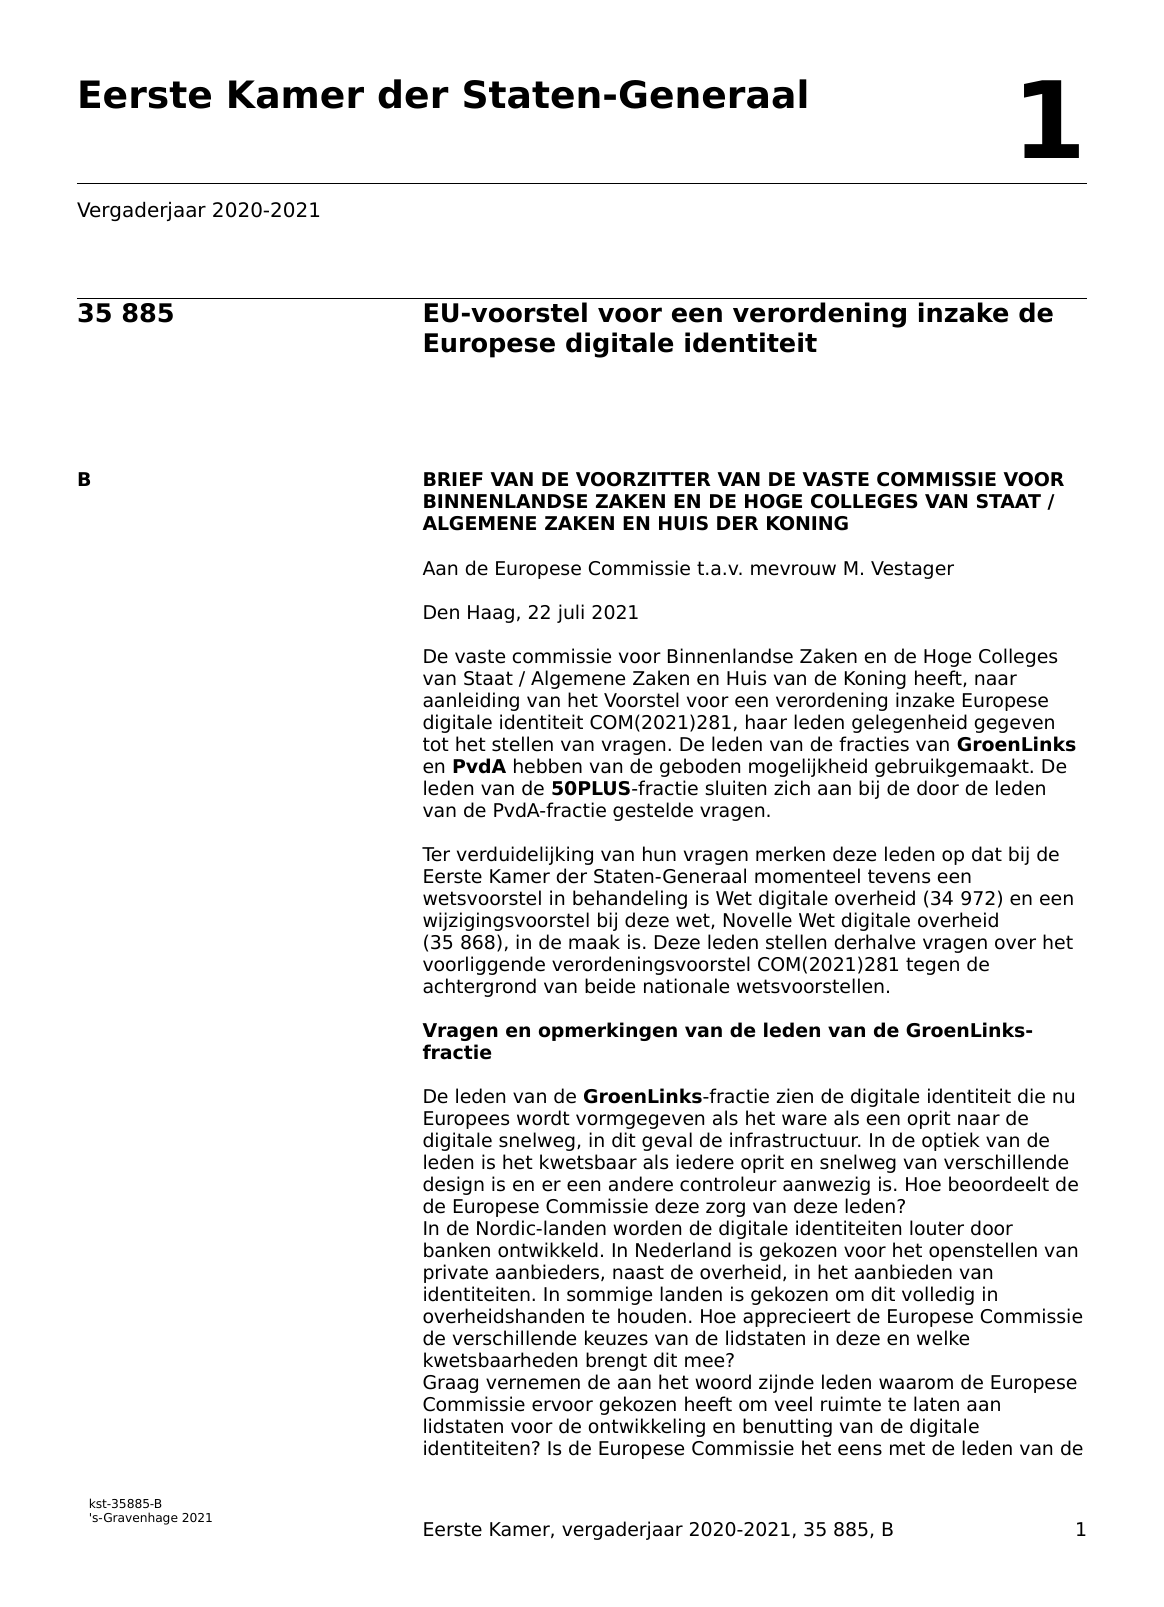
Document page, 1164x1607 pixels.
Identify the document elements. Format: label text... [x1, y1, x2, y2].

text Den Haag, 22 juli 2021 [422, 602, 1087, 624]
text 's-Gravenhage 2021 [88, 1511, 323, 1525]
text De leden van de GroenLinks-fractie zien de digitale identiteit die nu Europees wordt vormgegeven als het ware als een oprit naar de digitale snelweg, in dit geval de infrastructuur. In de optiek van de leden is het kwetsbaar als iedere oprit en snelweg van verschillende design is en er een andere controleur aanwezig is. Hoe beoordeelt de de Europese Commissie deze zorg van deze leden? [422, 1086, 1087, 1218]
text Graag vernemen de aan het woord zijnde leden waarom de Europese Commissie ervoor gekozen heeft om veel ruimte te laten aan lidstaten voor de ontwikkeling en benutting van de digitale identiteiten? Is de Europese Commissie het eens met de leden van de [422, 1372, 1087, 1460]
table_header Eerste Kamer der Staten-Generaal [77, 59, 886, 183]
table_header 1 [886, 59, 1087, 183]
table_cell Vergaderjaar 2020-2021 [77, 184, 1087, 298]
subtitle 35 885 EU-voorstel voor een verordening inzake de Europese digitale identiteit [77, 299, 1087, 358]
text Ter verduidelijking van hun vragen merken deze leden op dat bij de Eerste Kamer der Staten-Generaal momenteel tevens een wetsvoorstel in behandeling is Wet digitale overheid (34 972) en een wijzigingsvoorstel bij deze wet, Novelle Wet digitale overheid (35 868), in de maak is. Deze leden stellen derhalve vragen over het voorliggende verordeningsvoorstel COM(2021)281 tegen de achtergrond van beide nationale wetsvoorstellen. [422, 844, 1087, 998]
text In de Nordic-landen worden de digitale identiteiten louter door banken ontwikkeld. In Nederland is gekozen voor het openstellen van private aanbieders, naast de overheid, in het aanbieden van identiteiten. In sommige landen is gekozen om dit volledig in overheidshanden te houden. Hoe apprecieert de Europese Commissie de verschillende keuzes van de lidstaten in deze en welke kwetsbaarheden brengt dit mee? [422, 1218, 1087, 1372]
text kst-35885-B [88, 1497, 323, 1511]
text De vaste commissie voor Binnenlandse Zaken en de Hoge Colleges van Staat / Algemene Zaken en Huis van de Koning heeft, naar aanleiding van het Voorstel voor een verordening inzake Europese digitale identiteit COM(2021)281, haar leden gelegenheid gegeven tot het stellen van vragen. De leden van de fracties van GroenLinks en PvdA hebben van de geboden mogelijkheid gebruikgemaakt. De leden van de 50PLUS-fractie sluiten zich aan bij de door de leden van de PvdA-fractie gestelde vragen. [422, 646, 1087, 822]
subtitle B BRIEF VAN DE VOORZITTER VAN DE VASTE COMMISSIE VOOR BINNENLANDSE ZAKEN EN DE HOGE COLLEGES VAN STAAT / ALGEMENE ZAKEN EN HUIS DER KONING [77, 469, 1087, 535]
subtitle Vragen en opmerkingen van de leden van de GroenLinks-fractie [422, 1020, 1087, 1064]
text Aan de Europese Commissie t.a.v. mevrouw M. Vestager [422, 557, 1087, 579]
